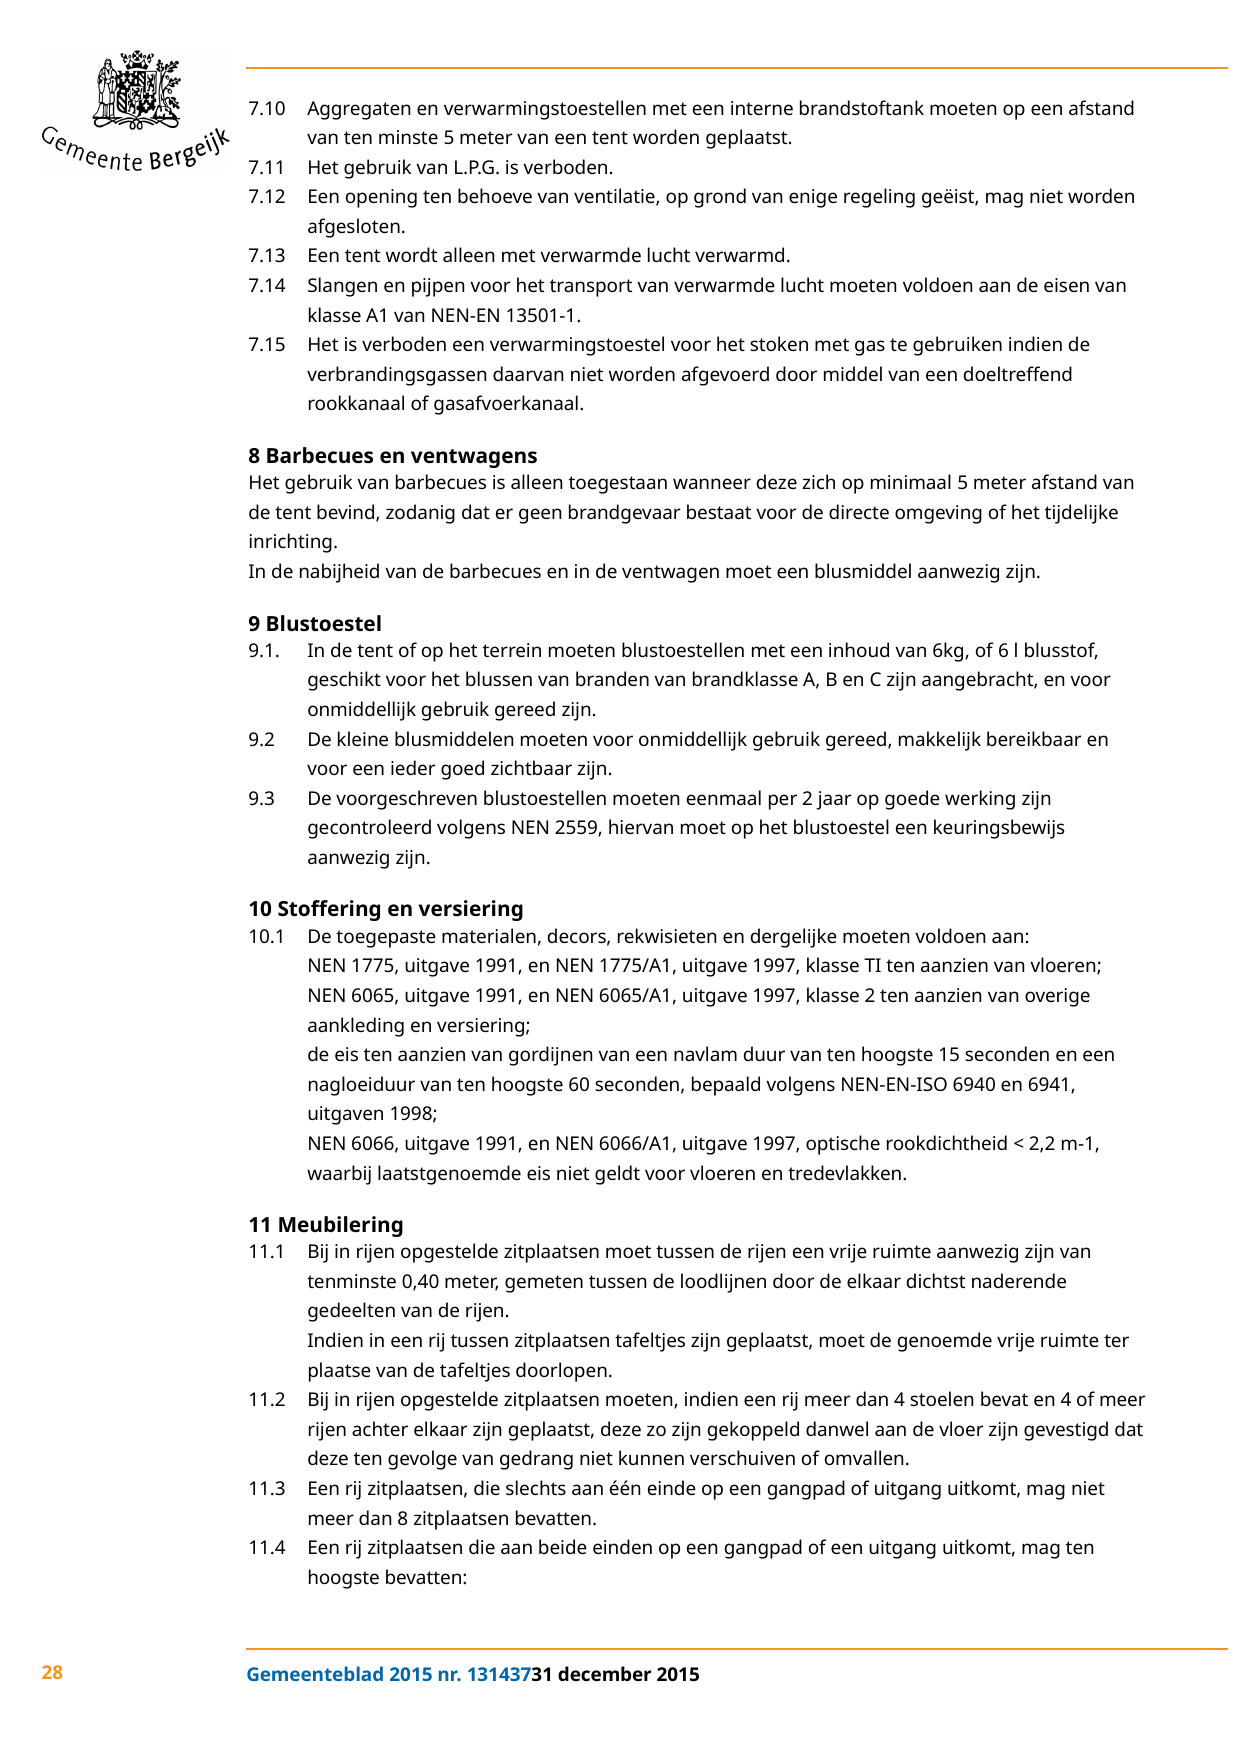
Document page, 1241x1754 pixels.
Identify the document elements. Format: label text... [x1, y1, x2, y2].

text 8 Barbecues en ventwagens [248, 441, 1152, 469]
list De kleine blusmiddelen moeten voor onmiddellijk gebruik gereed, makkelijk bereikbaar en voor een ieder goed zichtbaar zijn. [248, 726, 1152, 781]
list Het gebruik van L.P.G. is verboden. [248, 154, 1152, 180]
list Bij in rijen opgestelde zitplaatsen moet tussen de rijen een vrije ruimte aanwezig zijn van tenminste 0,40 meter, gemeten tussen de loodlijnen door de elkaar dichtst naderende gedeelten van de rijen. [248, 1238, 1152, 1323]
text In de nabijheid van de barbecues en in de ventwagen moet een blusmiddel aanwezig zijn. [248, 558, 1152, 584]
list Bij in rijen opgestelde zitplaatsen moeten, indien een rij meer dan 4 stoelen bevat en 4 of meer rijen achter elkaar zijn geplaatst, deze zo zijn gekoppeld danwel aan de vloer zijn gevestigd dat deze ten gevolge van gedrang niet kunnen verschuiven of omvallen. [248, 1386, 1152, 1471]
list Een opening ten behoeve van ventilatie, op grond van enige regeling geëist, mag niet worden afgesloten. [248, 183, 1152, 239]
list De voorgeschreven blustoestellen moeten eenmaal per 2 jaar op goede werking zijn gecontroleerd volgens NEN 2559, hiervan moet op het blustoestel een keuringsbewijs aanwezig zijn. [248, 785, 1152, 870]
text 11 Meubilering [248, 1210, 1152, 1238]
text 10 Stoffering en versiering [248, 894, 1152, 923]
picture [41, 47, 231, 172]
text Het gebruik van barbecues is alleen toegestaan wanneer deze zich op minimaal 5 meter afstand van de tent bevind, zodanig dat er geen brandgevaar bestaat voor de directe omgeving of het tijdelijke inrichting. [248, 469, 1152, 554]
list de eis ten aanzien van gordijnen van een navlam duur van ten hoogste 15 seconden en een nagloeiduur van ten hoogste 60 seconden, bepaald volgens NEN-EN-ISO 6940 en 6941, uitgaven 1998; [248, 1041, 1152, 1126]
list De toegepaste materialen, decors, rekwisieten en dergelijke moeten voldoen aan: [248, 923, 1152, 949]
list Een tent wordt alleen met verwarmde lucht verwarmd. [248, 243, 1152, 268]
list Indien in een rij tussen zitplaatsen tafeltjes zijn geplaatst, moet de genoemde vrije ruimte ter plaatse van de tafeltjes doorlopen. [248, 1327, 1152, 1383]
list Een rij zitplaatsen die aan beide einden op een gangpad of een uitgang uitkomt, mag ten hoogste bevatten: [248, 1534, 1152, 1590]
list NEN 1775, uitgave 1991, en NEN 1775/A1, uitgave 1997, klasse TI ten aanzien van vloeren; [248, 953, 1152, 978]
list In de tent of op het terrein moeten blustoestellen met een inhoud van 6kg, of 6 l blusstof, geschikt voor het blussen van branden van brandklasse A, B en C zijn aangebracht, en voor onmiddellijk gebruik gereed zijn. [248, 637, 1152, 722]
list Een rij zitplaatsen, die slechts aan één einde op een gangpad of uitgang uitkomt, mag niet meer dan 8 zitplaatsen bevatten. [248, 1475, 1152, 1531]
list Aggregaten en verwarmingstoestellen met een interne brandstoftank moeten op een afstand van ten minste 5 meter van een tent worden geplaatst. [248, 95, 1152, 150]
list NEN 6066, uitgave 1991, en NEN 6066/A1, uitgave 1997, optische rookdichtheid < 2,2 m-1, waarbij laatstgenoemde eis niet geldt voor vloeren en tredevlakken. [248, 1130, 1152, 1185]
list Slangen en pijpen voor het transport van verwarmde lucht moeten voldoen aan de eisen van klasse A1 van NEN-EN 13501-1. [248, 272, 1152, 328]
list NEN 6065, uitgave 1991, en NEN 6065/A1, uitgave 1997, klasse 2 ten aanzien van overige aankle­ding en versiering; [248, 982, 1152, 1037]
text 9 Blustoestel [248, 609, 1152, 637]
list Het is verboden een verwarmingstoestel voor het stoken met gas te gebruiken indien de verbrandingsgassen daarvan niet worden afgevoerd door middel van een doeltreffend rookkanaal of gasafvoerkanaal. [248, 331, 1152, 416]
